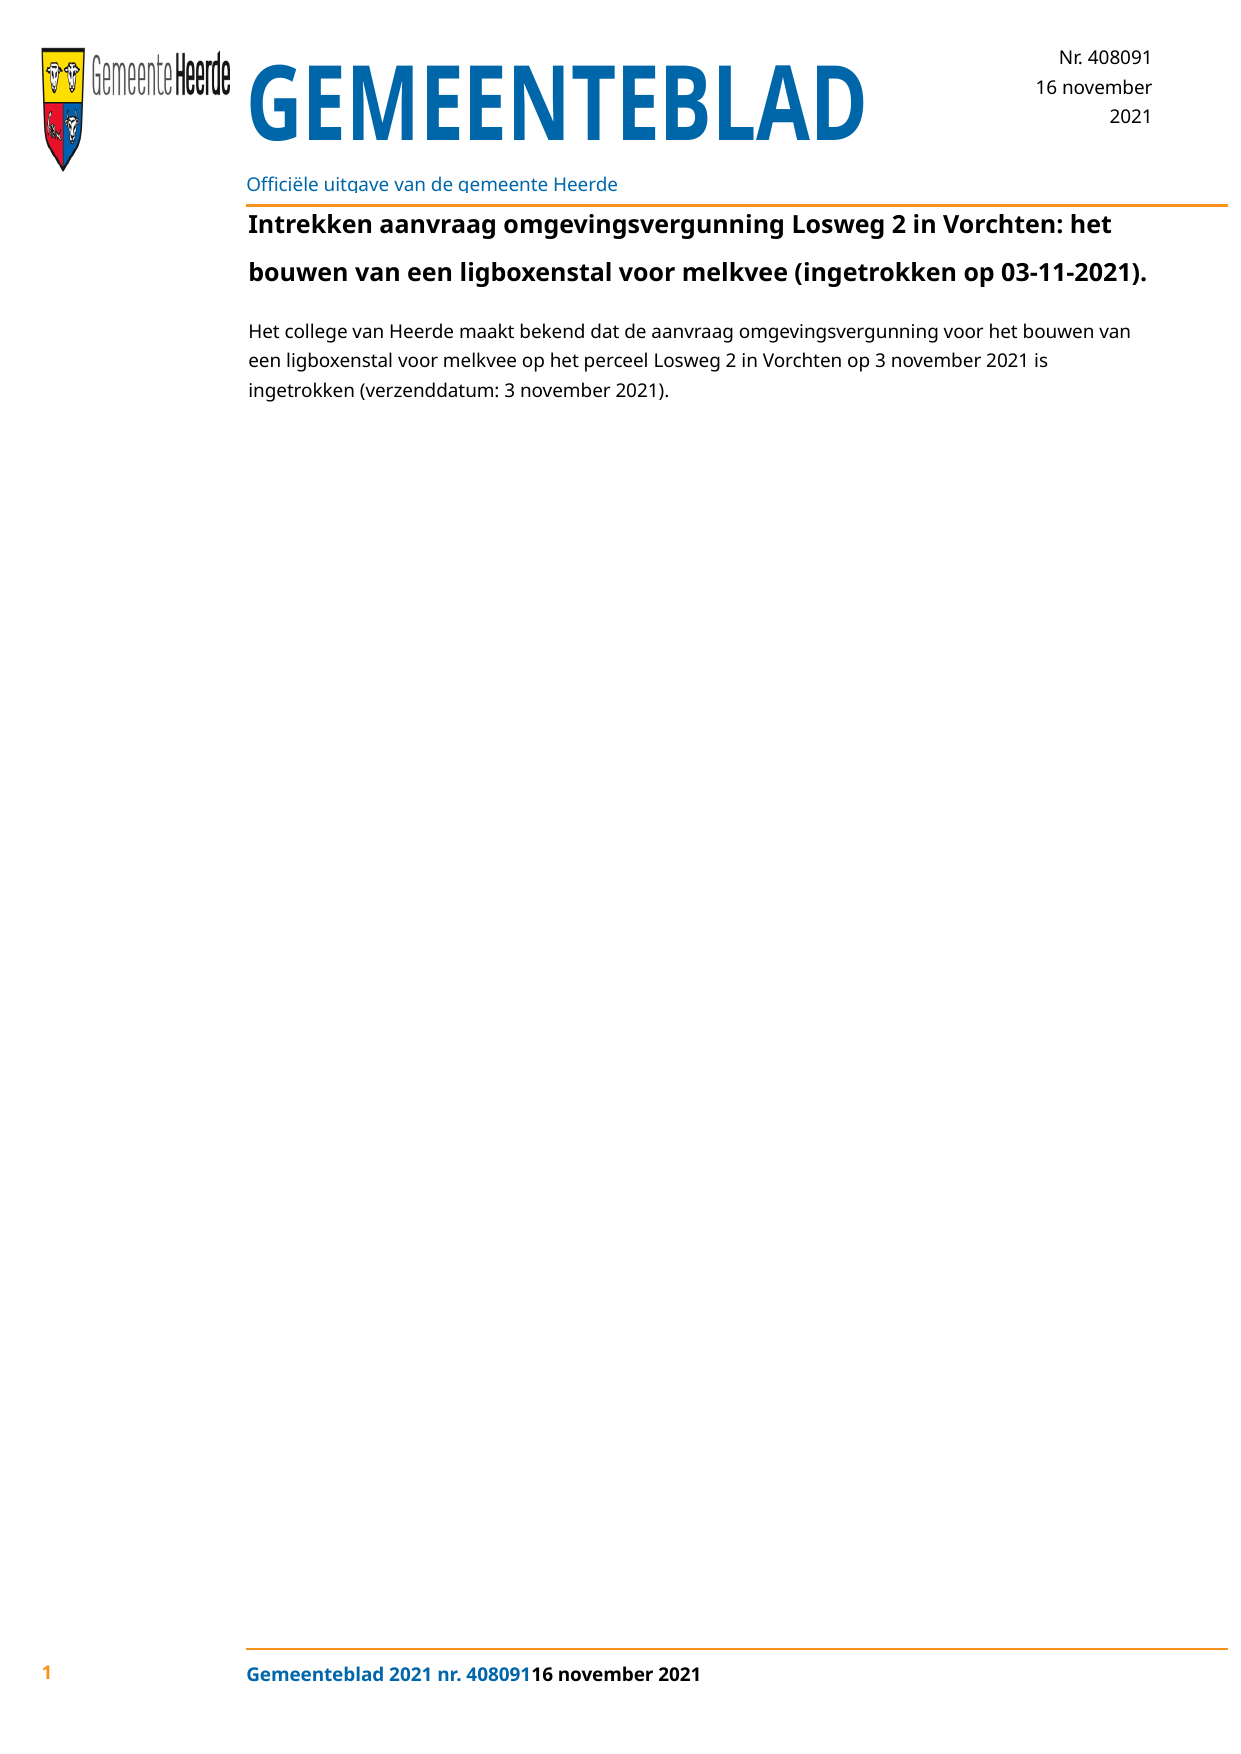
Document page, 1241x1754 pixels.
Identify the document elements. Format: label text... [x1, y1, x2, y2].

text Het college van Heerde maakt bekend dat de aanvraag omgevingsvergunning voor het bouwen van een ligboxenstal voor melkvee op het perceel Losweg 2 in Vorchten op 3 november 2021 is ingetrokken (verzenddatum: 3 november 2021). [248, 318, 1152, 403]
text Intrekken aanvraag omgevingsvergunning Losweg 2 in Vorchten: het bouwen van een ligboxenstal voor melkvee (ingetrokken op 03-11-2021). [248, 207, 1152, 288]
picture [41, 47, 231, 172]
